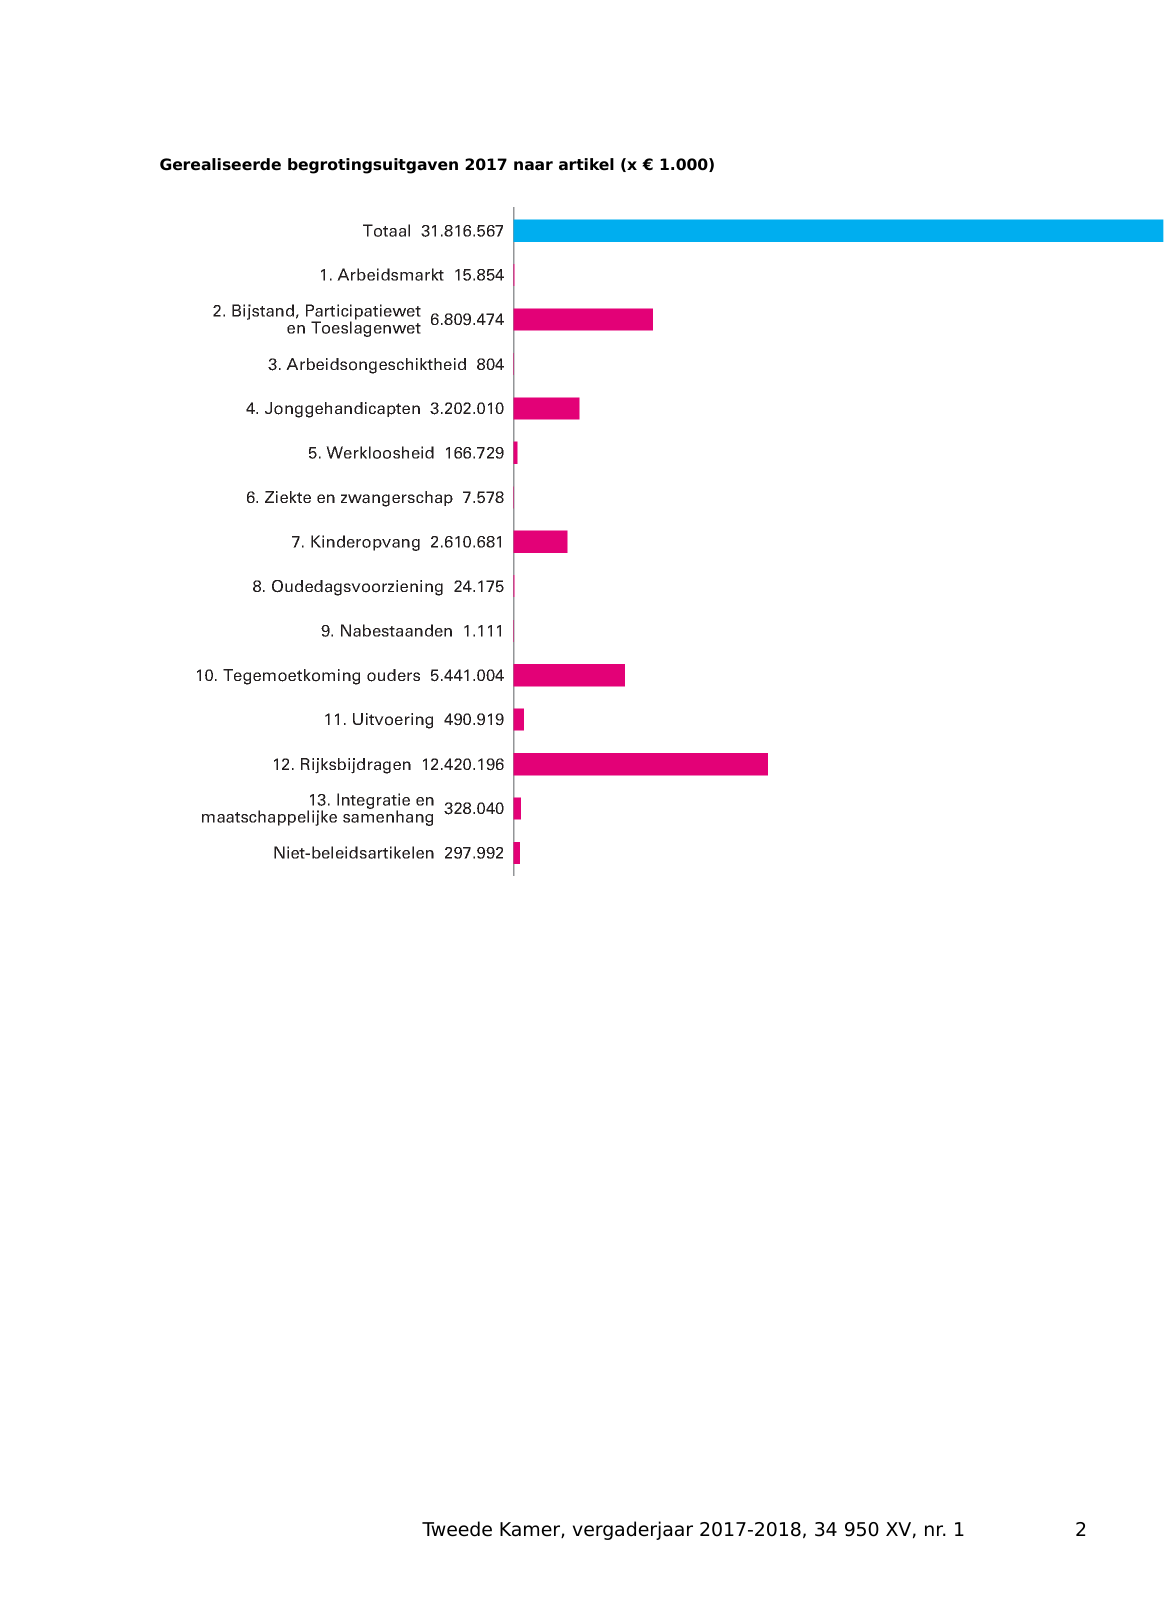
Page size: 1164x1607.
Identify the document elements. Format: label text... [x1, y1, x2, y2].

picture [159, 207, 1164, 876]
text Gerealiseerde begrotingsuitgaven 2017 naar artikel (x € 1.000) [159, 156, 1163, 174]
